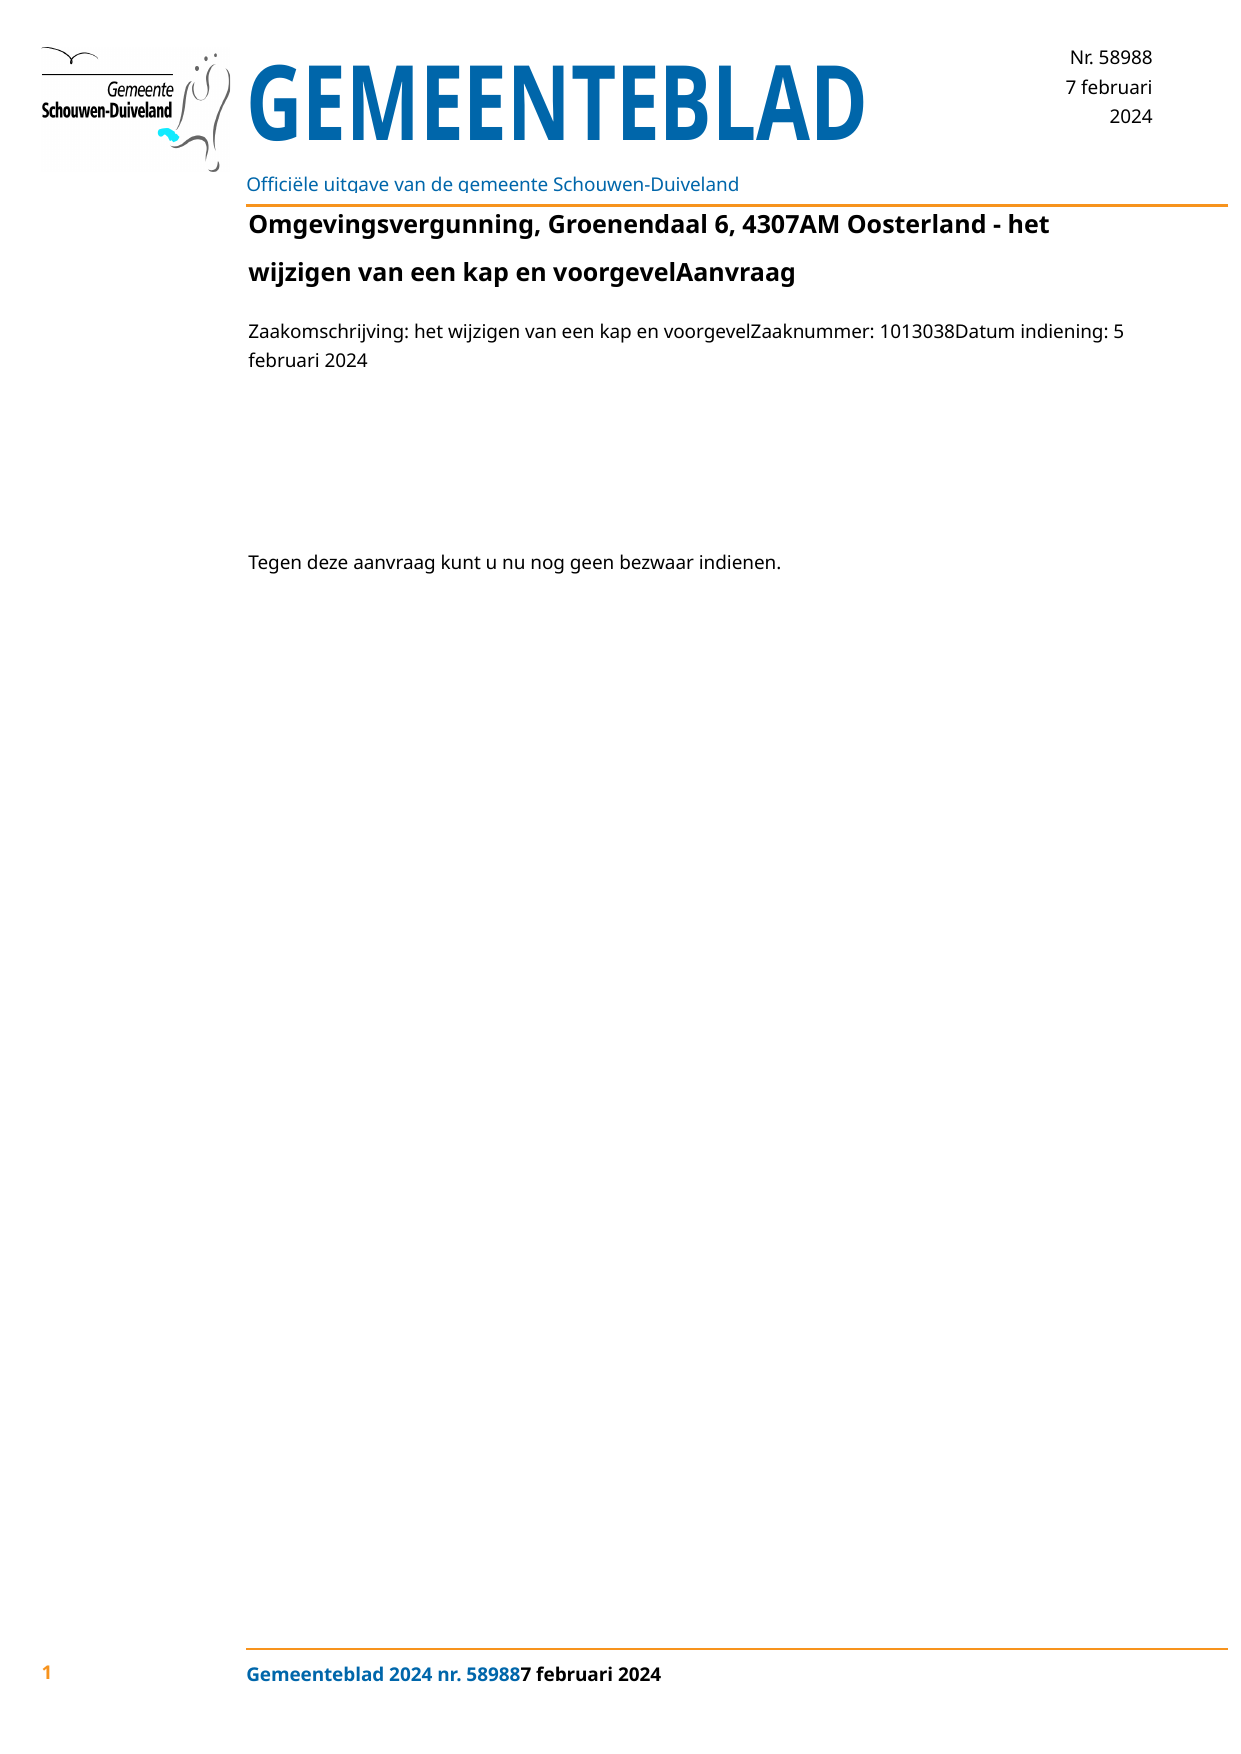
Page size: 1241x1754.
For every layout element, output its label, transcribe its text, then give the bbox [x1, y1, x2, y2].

text Omgevingsvergunning, Groenendaal 6, 4307AM Oosterland - het wijzigen van een kap en voorgevelAanvraag [248, 207, 1152, 288]
text Zaakomschrijving: het wijzigen van een kap en voorgevelZaaknummer: 1013038Datum indiening: 5 februari 2024 [248, 318, 1152, 373]
picture [41, 47, 231, 172]
text Tegen deze aanvraag kunt u nu nog geen bezwaar indienen. [248, 549, 1152, 575]
